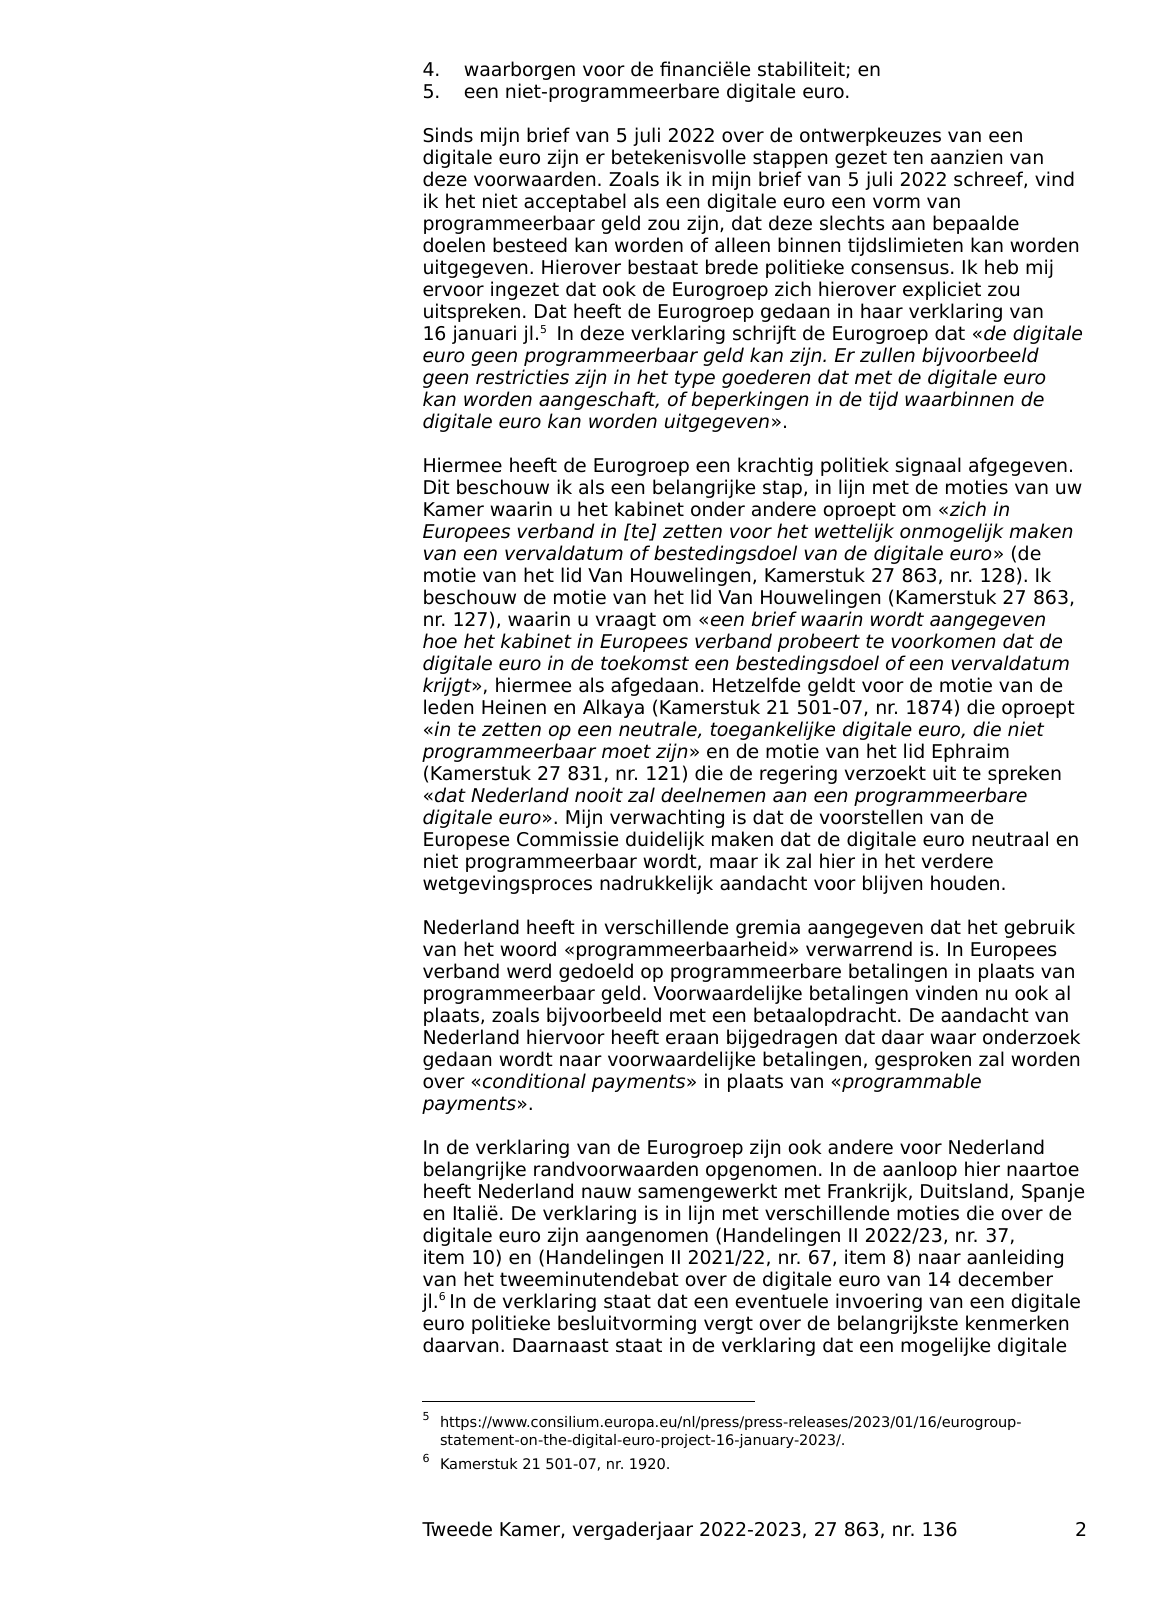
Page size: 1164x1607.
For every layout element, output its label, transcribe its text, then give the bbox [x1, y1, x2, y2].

text https://www.consilium.europa.eu/nl/press/press-releases/2023/01/16/eurogroup-statement-on-the-digital-euro-project-16-january-2023/. [422, 1410, 1087, 1449]
text Nederland heeft in verschillende gremia aangegeven dat het gebruik van het woord «programmeerbaarheid» verwarrend is. In Europees verband werd gedoeld op programmeerbare betalingen in plaats van programmeerbaar geld. Voorwaardelijke betalingen vinden nu ook al plaats, zoals bijvoorbeeld met een betaalopdracht. De aandacht van Nederland hiervoor heeft eraan bijgedragen dat daar waar onderzoek gedaan wordt naar voorwaardelijke betalingen, gesproken zal worden over «conditional payments» in plaats van «programmable payments». [422, 917, 1087, 1115]
text 4. waarborgen voor de financiële stabiliteit; en [422, 59, 1087, 81]
text 5. een niet-programmeerbare digitale euro. [422, 81, 1087, 103]
text Sinds mijn brief van 5 juli 2022 over de ontwerpkeuzes van een digitale euro zijn er betekenisvolle stappen gezet ten aanzien van deze voorwaarden. Zoals ik in mijn brief van 5 juli 2022 schreef, vind ik het niet acceptabel als een digitale euro een vorm van programmeerbaar geld zou zijn, dat deze slechts aan bepaalde doelen besteed kan worden of alleen binnen tijdslimieten kan worden uitgegeven. Hierover bestaat brede politieke consensus. Ik heb mij ervoor ingezet dat ook de Eurogroep zich hierover expliciet zou uitspreken. Dat heeft de Eurogroep gedaan in haar verklaring van 16 januari jl. In deze verklaring schrijft de Eurogroep dat «de digitale euro geen programmeerbaar geld kan zijn. Er zullen bijvoorbeeld geen restricties zijn in het type goederen dat met de digitale euro kan worden aangeschaft, of beperkingen in de tijd waarbinnen de digitale euro kan worden uitgegeven». [422, 125, 1087, 433]
text In de verklaring van de Eurogroep zijn ook andere voor Nederland belangrijke randvoorwaarden opgenomen. In de aanloop hier naartoe heeft Nederland nauw samengewerkt met Frankrijk, Duitsland, Spanje en Italië. De verklaring is in lijn met verschillende moties die over de digitale euro zijn aangenomen (Handelingen II 2022/23, nr. 37, item 10) en (Handelingen II 2021/22, nr. 67, item 8) naar aanleiding van het tweeminutendebat over de digitale euro van 14 december jl.In de verklaring staat dat een eventuele invoering van een digitale euro politieke besluitvorming vergt over de belangrijkste kenmerken daarvan. Daarnaast staat in de verklaring dat een mogelijke digitale [422, 1137, 1087, 1357]
text Kamerstuk 21 501-07, nr. 1920. [422, 1452, 1087, 1474]
text Hiermee heeft de Eurogroep een krachtig politiek signaal afgegeven. Dit beschouw ik als een belangrijke stap, in lijn met de moties van uw Kamer waarin u het kabinet onder andere oproept om «zich in Europees verband in [te] zetten voor het wettelijk onmogelijk maken van een vervaldatum of bestedingsdoel van de digitale euro» (de motie van het lid Van Houwelingen, Kamerstuk 27 863, nr. 128). Ik beschouw de motie van het lid Van Houwelingen (Kamerstuk 27 863, nr. 127), waarin u vraagt om «een brief waarin wordt aangegeven hoe het kabinet in Europees verband probeert te voorkomen dat de digitale euro in de toekomst een bestedingsdoel of een vervaldatum krijgt», hiermee als afgedaan. Hetzelfde geldt voor de motie van de leden Heinen en Alkaya (Kamerstuk 21 501-07, nr. 1874) die oproept «in te zetten op een neutrale, toegankelijke digitale euro, die niet programmeerbaar moet zijn» en de motie van het lid Ephraim (Kamerstuk 27 831, nr. 121) die de regering verzoekt uit te spreken «dat Nederland nooit zal deelnemen aan een programmeerbare digitale euro». Mijn verwachting is dat de voorstellen van de Europese Commissie duidelijk maken dat de digitale euro neutraal en niet programmeerbaar wordt, maar ik zal hier in het verdere wetgevingsproces nadrukkelijk aandacht voor blijven houden. [422, 455, 1087, 895]
